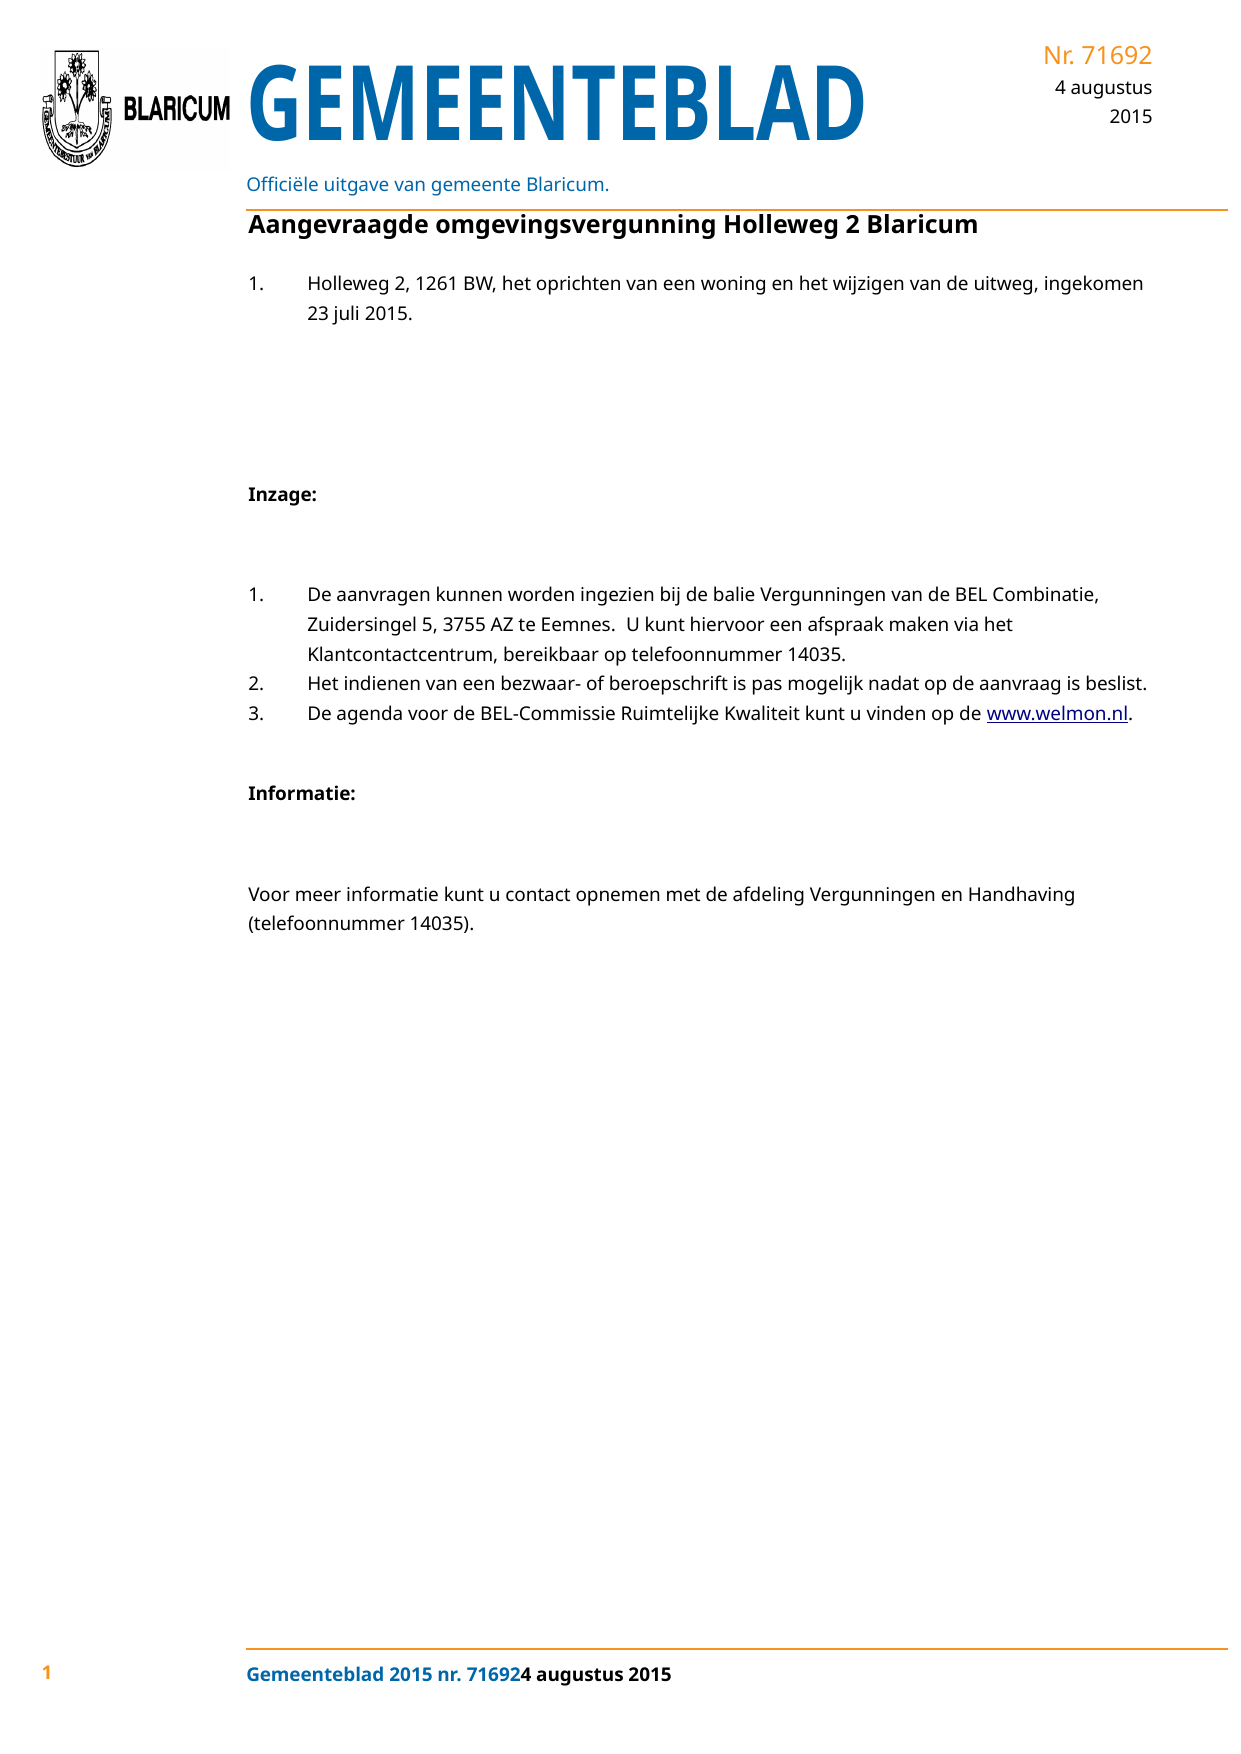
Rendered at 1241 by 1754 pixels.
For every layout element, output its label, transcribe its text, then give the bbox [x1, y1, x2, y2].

text Aangevraagde omgevingsvergunning Holleweg 2 Blaricum [248, 211, 1152, 241]
list Holleweg 2, 1261 BW, het oprichten van een woning en het wijzigen van de uitweg, ingekomen 23 juli 2015. [248, 270, 1152, 326]
list De agenda voor de BEL-Commissie Ruimtelijke Kwaliteit kunt u vinden op de www.welmon.nl. [248, 700, 1152, 726]
list De aanvragen kunnen worden ingezien bij de balie Vergunningen van de BEL Combinatie, Zuidersingel 5, 3755 AZ te Eemnes. U kunt hiervoor een afspraak maken via het Klantcontactcentrum, bereikbaar op telefoonnummer 14035. [248, 582, 1152, 666]
text Informatie: [248, 780, 1152, 806]
text Voor meer informatie kunt u contact opnemen met de afdeling Vergunningen en Handhaving (telefoonnummer 14035). [248, 881, 1152, 936]
list Het indienen van een bezwaar- of beroepschrift is pas mogelijk nadat op de aanvraag is beslist. [248, 670, 1152, 696]
text Inzage: [248, 481, 1152, 506]
picture [41, 47, 231, 172]
